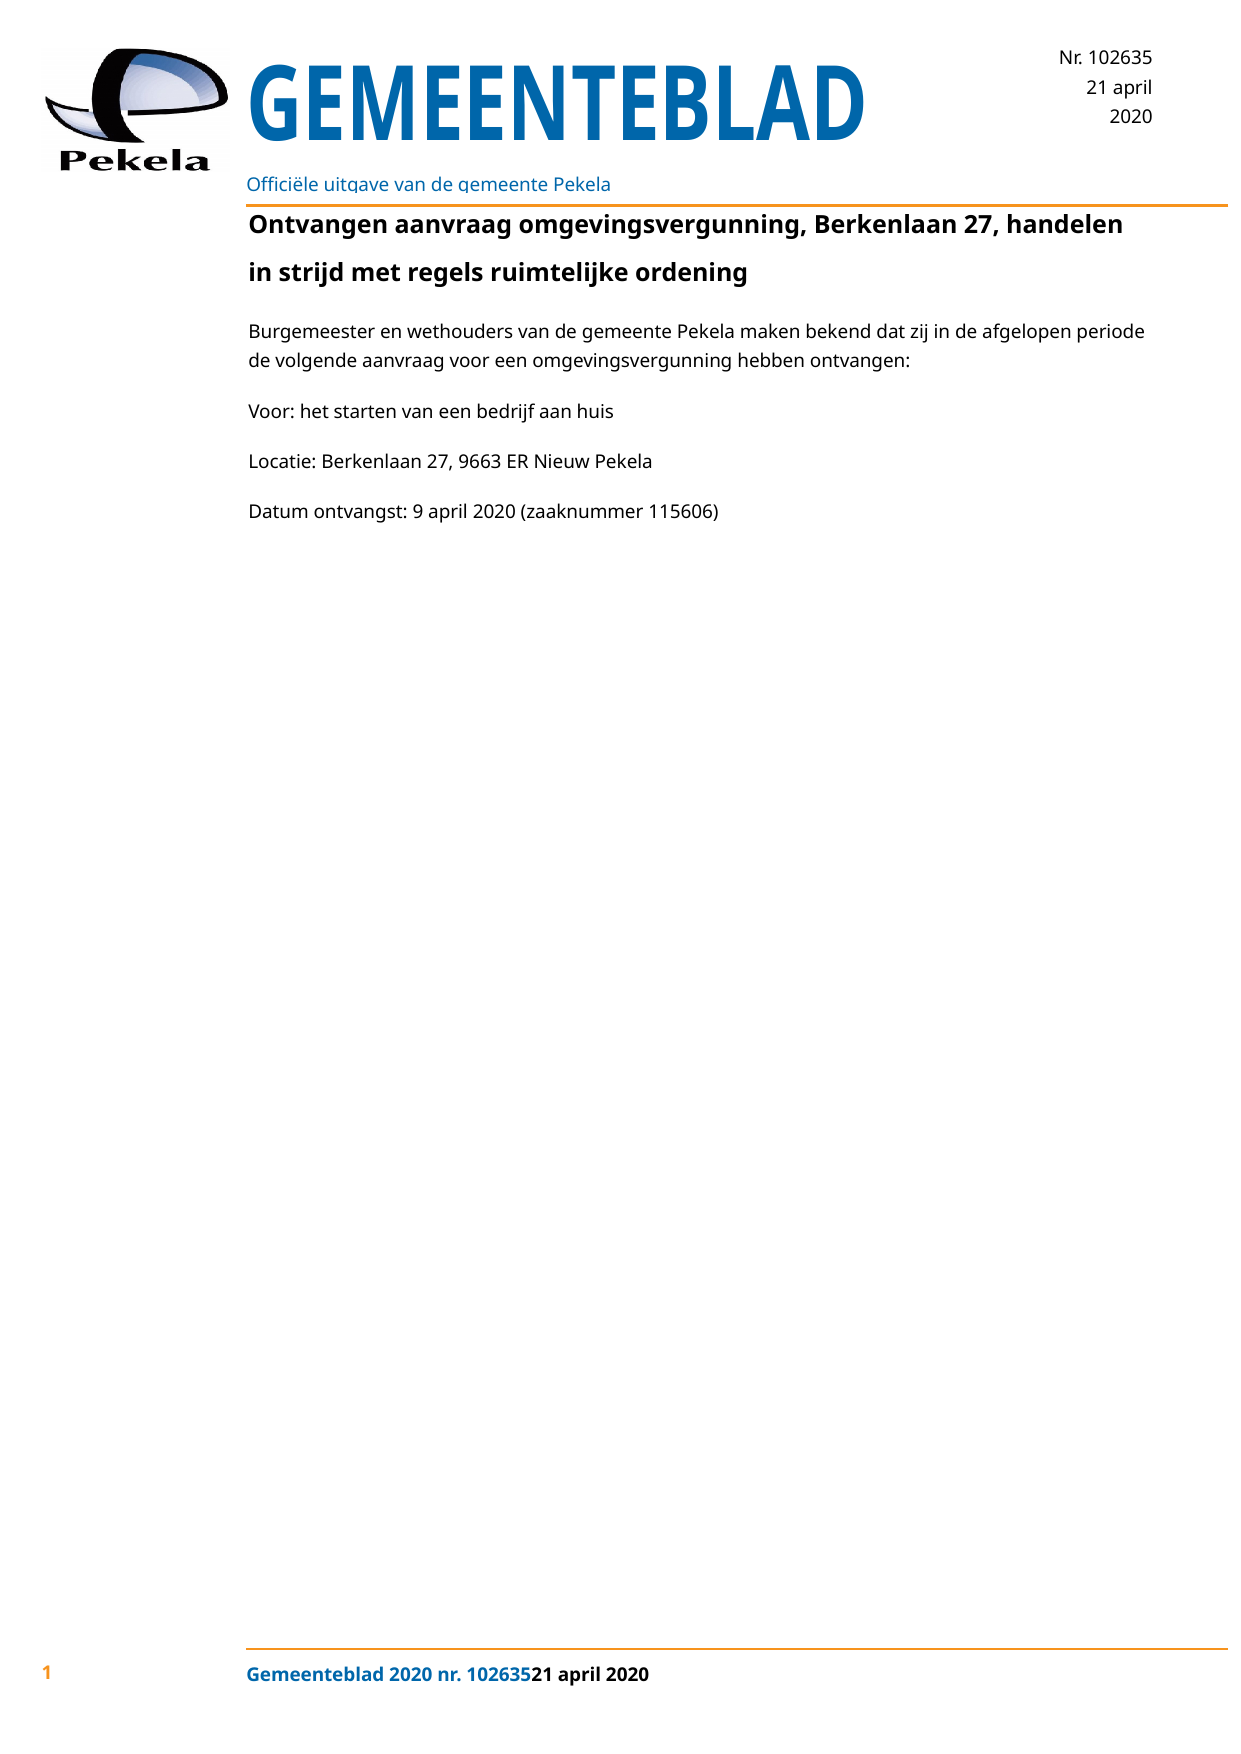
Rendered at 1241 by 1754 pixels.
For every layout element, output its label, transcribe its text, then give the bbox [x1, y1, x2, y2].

picture [41, 47, 231, 172]
text Burgemeester en wethouders van de gemeente Pekela maken bekend dat zij in de afgelopen periode de volgende aanvraag voor een omgevingsvergunning hebben ontvangen: [248, 318, 1152, 373]
text Datum ontvangst: 9 april 2020 (zaaknummer 115606) [248, 499, 1152, 524]
text Voor: het starten van een bedrijf aan huis [248, 398, 1152, 424]
text Locatie: Berkenlaan 27, 9663 ER Nieuw Pekela [248, 448, 1152, 474]
text Ontvangen aanvraag omgevingsvergunning, Berkenlaan 27, handelen in strijd met regels ruimtelijke ordening [248, 207, 1152, 288]
